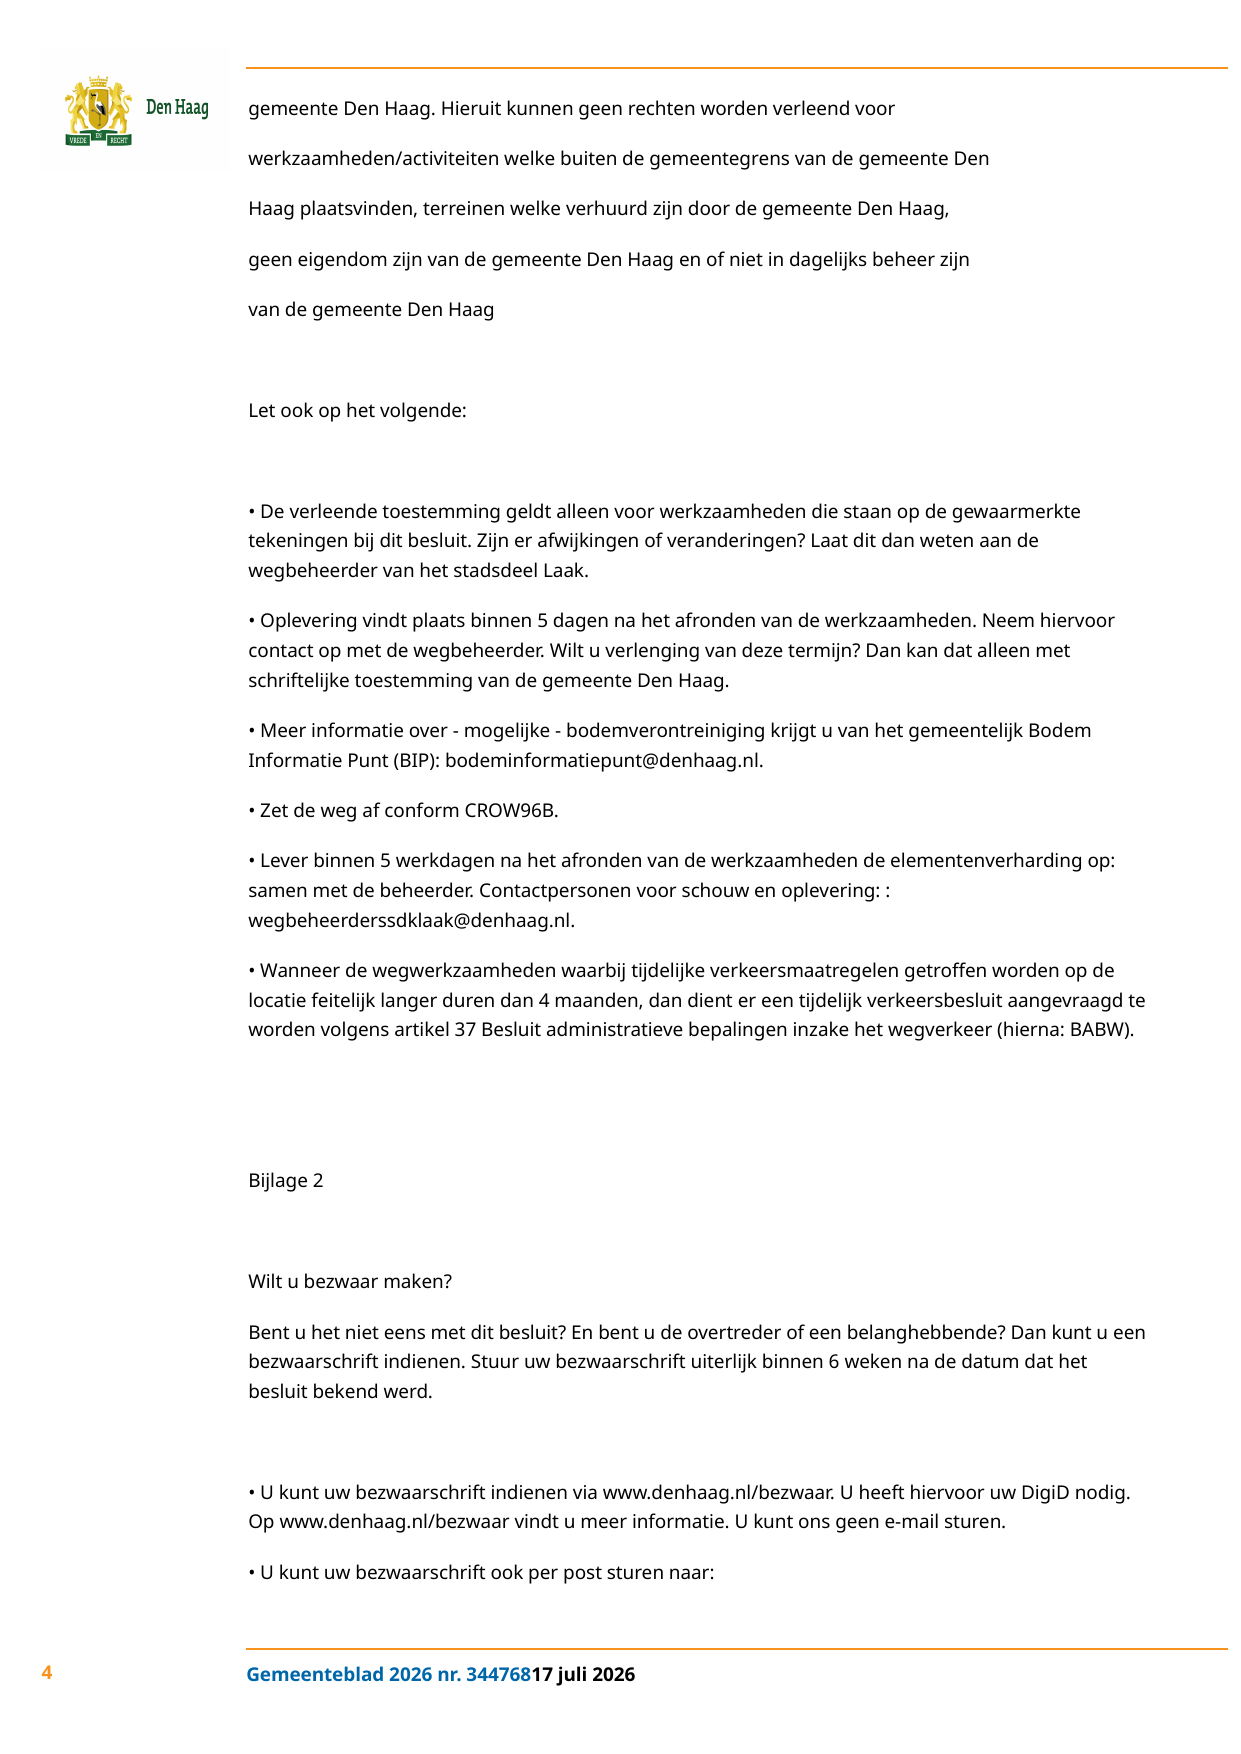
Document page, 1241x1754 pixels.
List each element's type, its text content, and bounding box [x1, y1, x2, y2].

text • Lever binnen 5 werkdagen na het afronden van de werkzaamheden de elementenverharding op: samen met de beheerder. Contactpersonen voor schouw en oplevering: : wegbeheerderssdklaak@denhaag.nl. [248, 848, 1152, 933]
text Bent u het niet eens met dit besluit? En bent u de overtreder of een belanghebbende? Dan kunt u een bezwaarschrift indienen. Stuur uw bezwaarschrift uiterlijk binnen 6 weken na de datum dat het besluit bekend werd. [248, 1319, 1152, 1404]
text • U kunt uw bezwaarschrift ook per post sturen naar: [248, 1559, 1152, 1585]
picture [41, 47, 231, 172]
text geen eigendom zijn van de gemeente Den Haag en of niet in dagelijks beheer zijn [248, 246, 1152, 272]
text • Oplevering vindt plaats binnen 5 dagen na het afronden van de werkzaamheden. Neem hiervoor contact op met de wegbeheerder. Wilt u verlenging van deze termijn? Dan kan dat alleen met schriftelijke toestemming van de gemeente Den Haag. [248, 608, 1152, 693]
text • Meer informatie over - mogelijke - bodemverontreiniging krijgt u van het gemeentelijk Bodem Informatie Punt (BIP): bodeminformatiepunt@denhaag.nl. [248, 717, 1152, 773]
text Haag plaatsvinden, terreinen welke verhuurd zijn door de gemeente Den Haag, [248, 196, 1152, 221]
text • Zet de weg af conform CROW96B. [248, 797, 1152, 823]
text werkzaamheden/activiteiten welke buiten de gemeentegrens van de gemeente Den [248, 145, 1152, 171]
text • U kunt uw bezwaarschrift indienen via www.denhaag.nl/bezwaar. U heeft hiervoor uw DigiD nodig. Op www.denhaag.nl/bezwaar vindt u meer informatie. U kunt ons geen e-mail sturen. [248, 1479, 1152, 1534]
text • De verleende toestemming geldt alleen voor werkzaamheden die staan op de gewaarmerkte tekeningen bij dit besluit. Zijn er afwijkingen of veranderingen? Laat dit dan weten aan de wegbeheerder van het stadsdeel Laak. [248, 498, 1152, 583]
text • Wanneer de wegwerkzaamheden waarbij tijdelijke verkeersmaatregelen getroffen worden op de locatie feitelijk langer duren dan 4 maanden, dan dient er een tijdelijk verkeersbesluit aangevraagd te worden volgens artikel 37 Besluit administratieve bepalingen inzake het wegverkeer (hierna: BABW). [248, 957, 1152, 1042]
text Wilt u bezwaar maken? [248, 1268, 1152, 1294]
text Let ook op het volgende: [248, 397, 1152, 423]
text Bijlage 2 [248, 1168, 1152, 1193]
text van de gemeente Den Haag [248, 296, 1152, 322]
text gemeente Den Haag. Hieruit kunnen geen rechten worden verleend voor [248, 95, 1152, 121]
